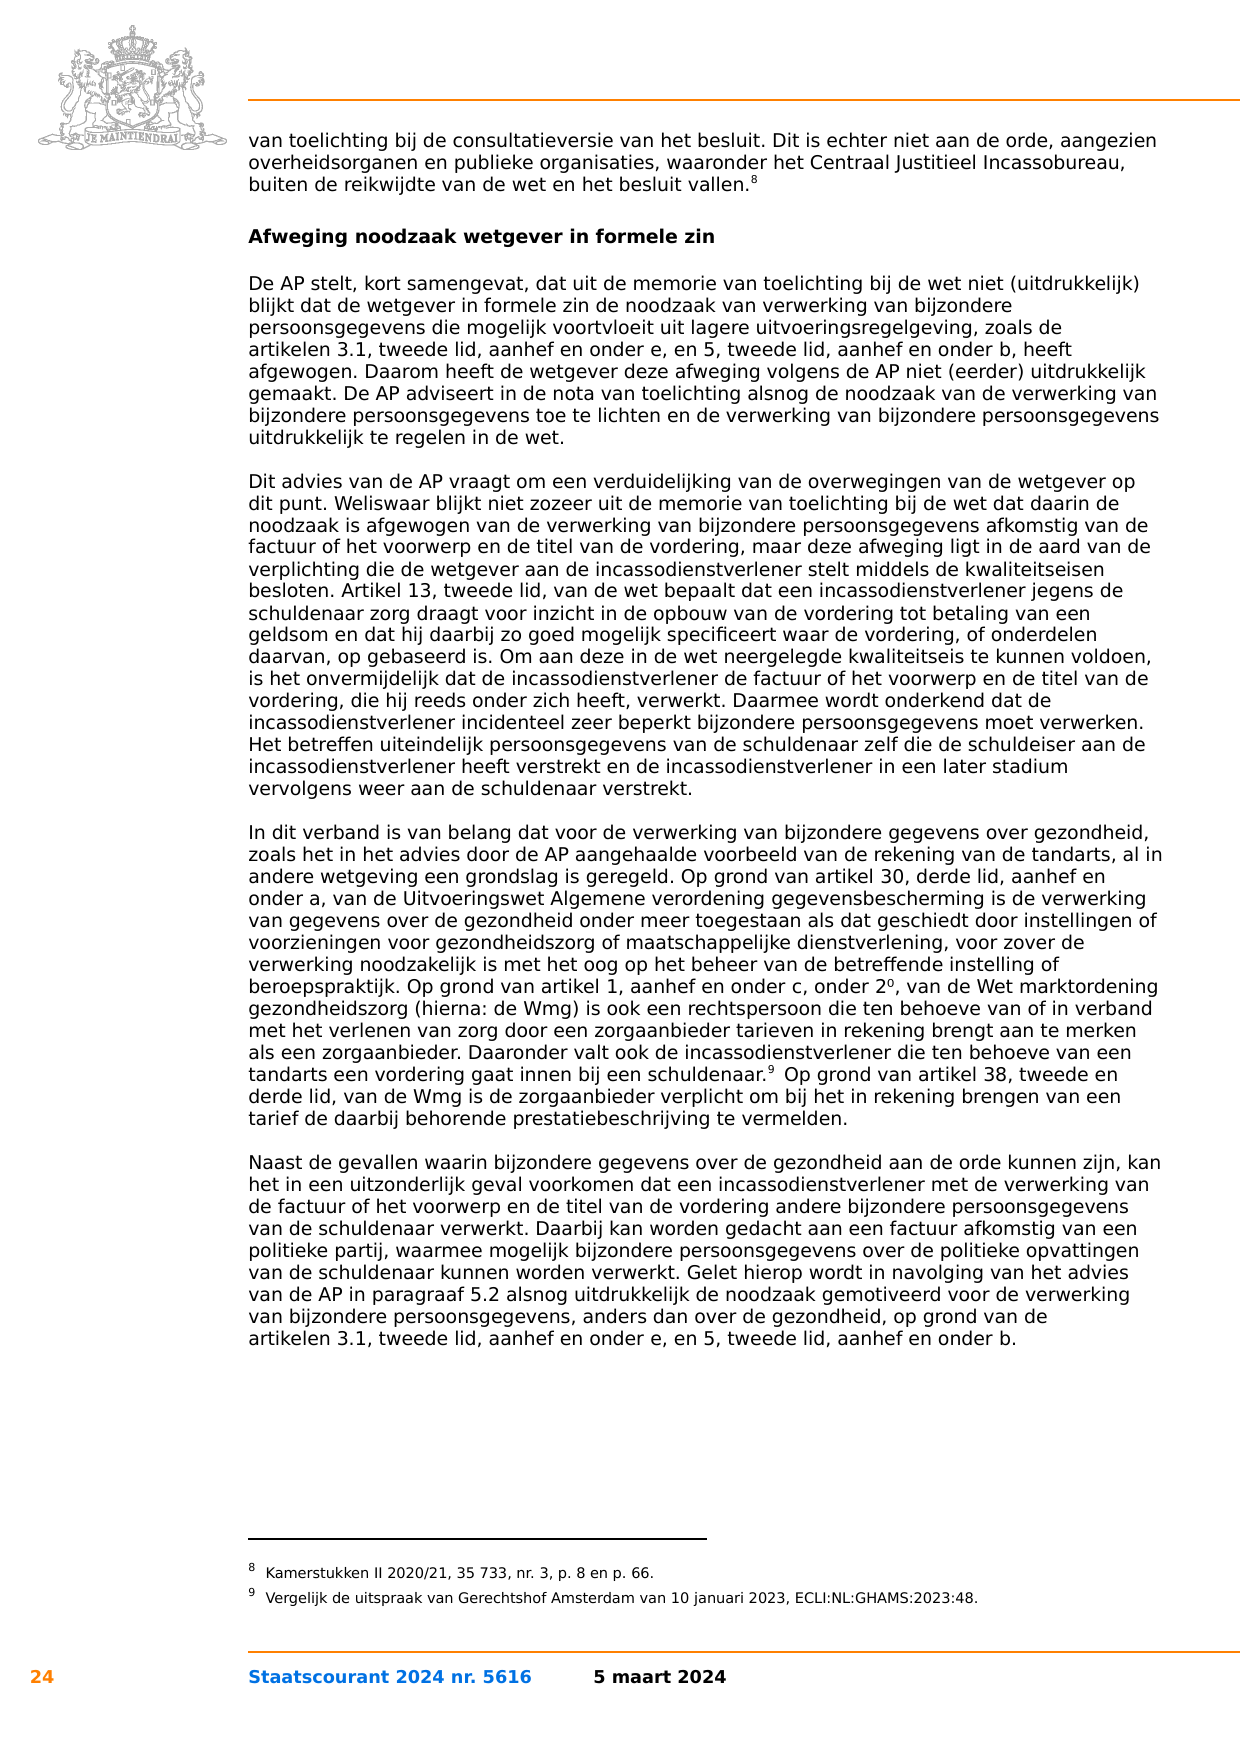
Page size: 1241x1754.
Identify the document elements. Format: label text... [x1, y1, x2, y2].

text De AP stelt, kort samengevat, dat uit de memorie van toelichting bij de wet niet (uitdrukkelijk) blijkt dat de wetgever in formele zin de noodzaak van verwerking van bijzondere persoonsgegevens die mogelijk voortvloeit uit lagere uitvoeringsregelgeving, zoals de artikelen 3.1, tweede lid, aanhef en onder e, en 5, tweede lid, aanhef en onder b, heeft afgewogen. Daarom heeft de wetgever deze afweging volgens de AP niet (eerder) uitdrukkelijk gemaakt. De AP adviseert in de nota van toelichting alsnog de noodzaak van de verwerking van bijzondere persoonsgegevens toe te lichten en de verwerking van bijzondere persoonsgegevens uitdrukkelijk te regelen in de wet. [248, 273, 1163, 449]
text Kamerstukken II 2020/21, 35 733, nr. 3, p. 8 en p. 66. [248, 1561, 1163, 1583]
text In dit verband is van belang dat voor de verwerking van bijzondere gegevens over gezondheid, zoals het in het advies door de AP aangehaalde voorbeeld van de rekening van de tandarts, al in andere wetgeving een grondslag is geregeld. Op grond van artikel 30, derde lid, aanhef en onder a, van de Uitvoeringswet Algemene verordening gegevensbescherming is de verwerking van gegevens over de gezondheid onder meer toegestaan als dat geschiedt door instellingen of voorzieningen voor gezondheidszorg of maatschappelijke dienstverlening, voor zover de verwerking noodzakelijk is met het oog op het beheer van de betreffende instelling of beroepspraktijk. Op grond van artikel 1, aanhef en onder c, onder 2⁰, van de Wet marktordening gezondheidszorg (hierna: de Wmg) is ook een rechtspersoon die ten behoeve van of in verband met het verlenen van zorg door een zorgaanbieder tarieven in rekening brengt aan te merken als een zorgaanbieder. Daaronder valt ook de incassodienstverlener die ten behoeve van een tandarts een vordering gaat innen bij een schuldenaar. Op grond van artikel 38, tweede en derde lid, van de Wmg is de zorgaanbieder verplicht om bij het in rekening brengen van een tarief de daarbij behorende prestatiebeschrijving te vermelden. [248, 822, 1163, 1130]
text Naast de gevallen waarin bijzondere gegevens over de gezondheid aan de orde kunnen zijn, kan het in een uitzonderlijk geval voorkomen dat een incassodienstverlener met de verwerking van de factuur of het voorwerp en de titel van de vordering andere bijzondere persoonsgegevens van de schuldenaar verwerkt. Daarbij kan worden gedacht aan een factuur afkomstig van een politieke partij, waarmee mogelijk bijzondere persoonsgegevens over de politieke opvattingen van de schuldenaar kunnen worden verwerkt. Gelet hierop wordt in navolging van het advies van de AP in paragraaf 5.2 alsnog uitdrukkelijk de noodzaak gemotiveerd voor de verwerking van bijzondere persoonsgegevens, anders dan over de gezondheid, op grond van de artikelen 3.1, tweede lid, aanhef en onder e, en 5, tweede lid, aanhef en onder b. [248, 1152, 1163, 1349]
subtitle Afweging noodzaak wetgever in formele zin [248, 226, 1163, 248]
text van toelichting bij de consultatieversie van het besluit. Dit is echter niet aan de orde, aangezien overheidsorganen en publieke organisaties, waaronder het Centraal Justitieel Incassobureau, buiten de reikwijdte van de wet en het besluit vallen. [248, 130, 1163, 196]
text Vergelijk de uitspraak van Gerechtshof Amsterdam van 10 januari 2023, ECLI:NL:GHAMS:2023:48. [248, 1586, 1163, 1608]
picture [38, 25, 227, 150]
text Dit advies van de AP vraagt om een verduidelijking van de overwegingen van de wetgever op dit punt. Weliswaar blijkt niet zozeer uit de memorie van toelichting bij de wet dat daarin de noodzaak is afgewogen van de verwerking van bijzondere persoonsgegevens afkomstig van de factuur of het voorwerp en de titel van de vordering, maar deze afweging ligt in de aard van de verplichting die de wetgever aan de incassodienstverlener stelt middels de kwaliteitseisen besloten. Artikel 13, tweede lid, van de wet bepaalt dat een incassodienstverlener jegens de schuldenaar zorg draagt voor inzicht in de opbouw van de vordering tot betaling van een geldsom en dat hij daarbij zo goed mogelijk specificeert waar de vordering, of onderdelen daarvan, op gebaseerd is. Om aan deze in de wet neergelegde kwaliteitseis te kunnen voldoen, is het onvermijdelijk dat de incassodienstverlener de factuur of het voorwerp en de titel van de vordering, die hij reeds onder zich heeft, verwerkt. Daarmee wordt onderkend dat de incassodienstverlener incidenteel zeer beperkt bijzondere persoonsgegevens moet verwerken. Het betreffen uiteindelijk persoonsgegevens van de schuldenaar zelf die de schuldeiser aan de incassodienstverlener heeft verstrekt en de incassodienstverlener in een later stadium vervolgens weer aan de schuldenaar verstrekt. [248, 471, 1163, 800]
